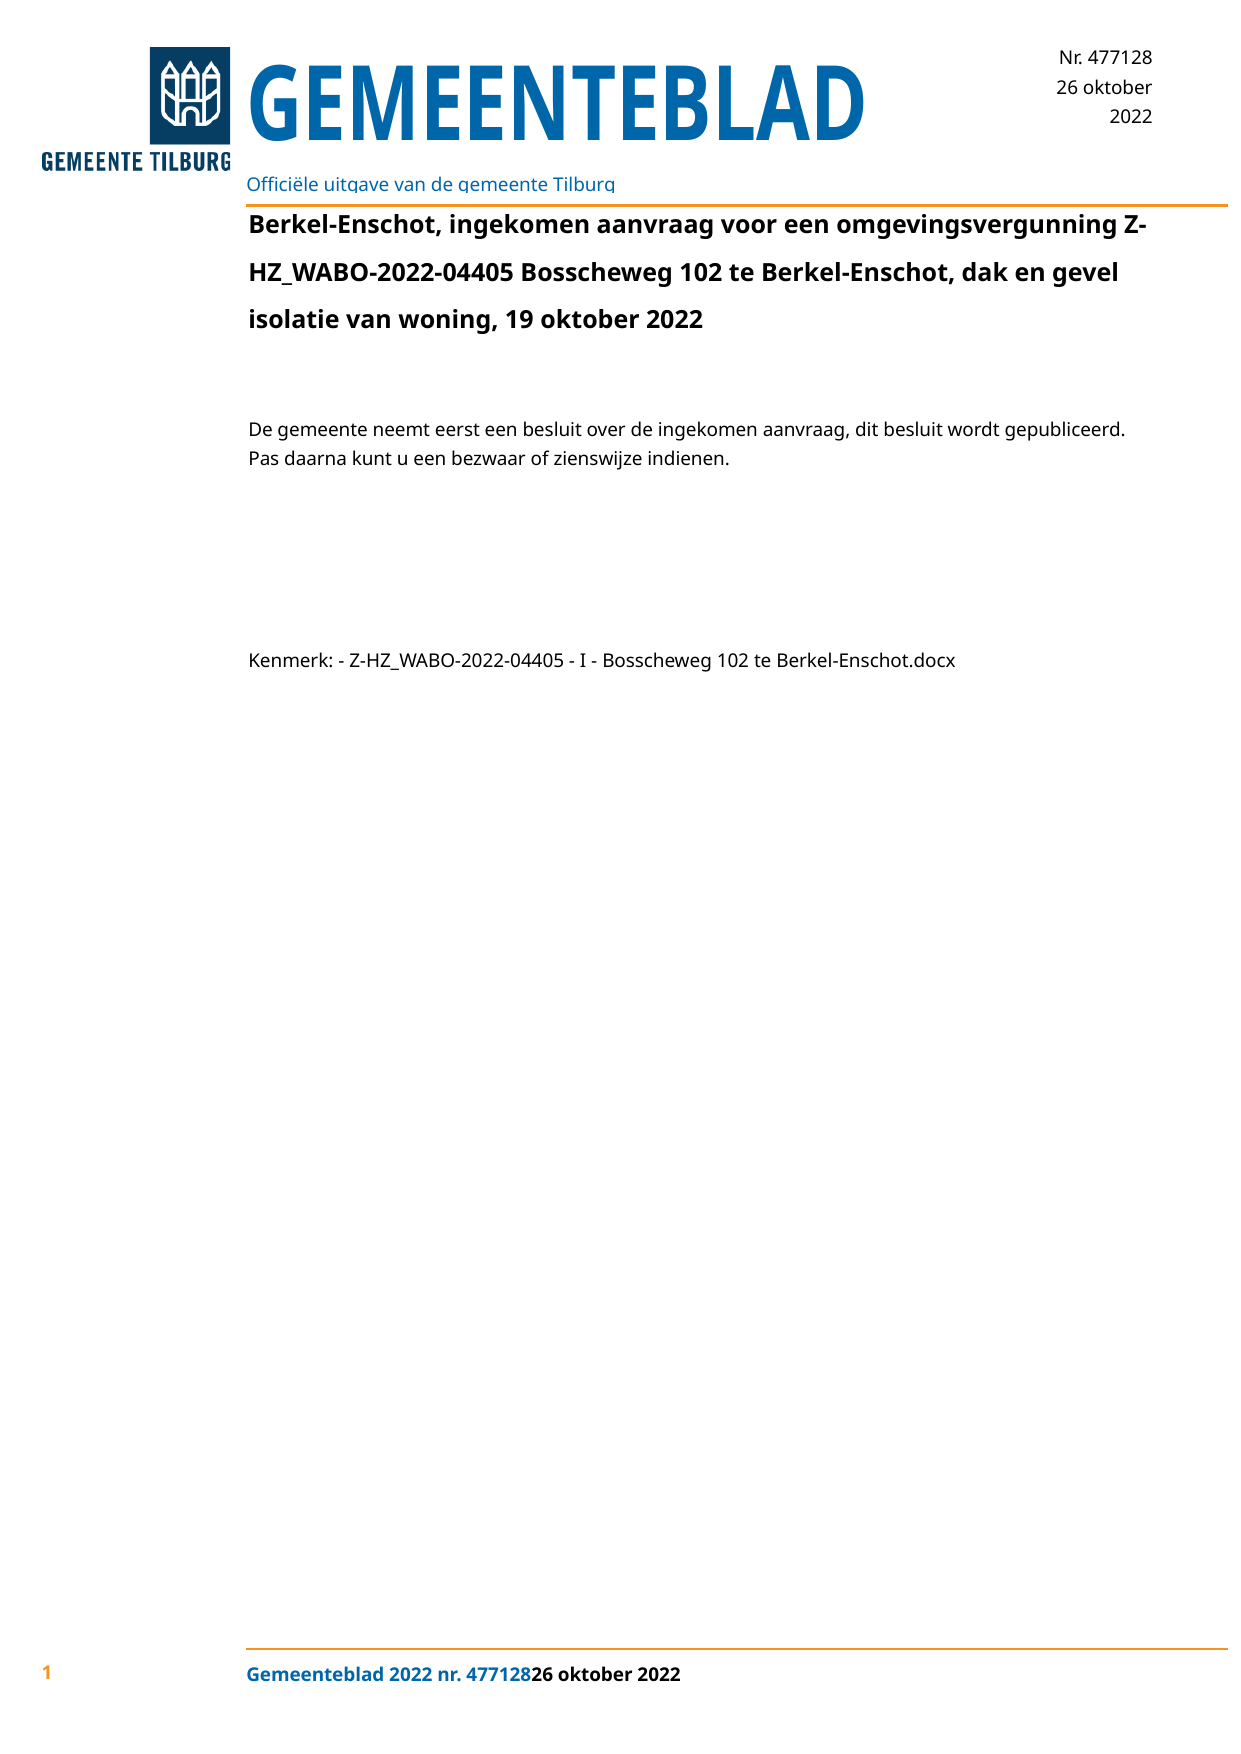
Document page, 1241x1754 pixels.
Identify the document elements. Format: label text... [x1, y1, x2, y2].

text De gemeente neemt eerst een besluit over de ingekomen aanvraag, dit besluit wordt gepubliceerd. Pas daarna kunt u een bezwaar of zienswijze indienen. [248, 416, 1152, 471]
text Berkel-Enschot, ingekomen aanvraag voor een omgevingsvergunning Z-HZ_WABO-2022-04405 Bosscheweg 102 te Berkel-Enschot, dak en gevel isolatie van woning, 19 oktober 2022 [248, 207, 1152, 336]
picture [41, 47, 231, 172]
text Kenmerk: - Z-HZ_WABO-2022-04405 - I - Bosscheweg 102 te Berkel-Enschot.docx [248, 647, 1152, 673]
